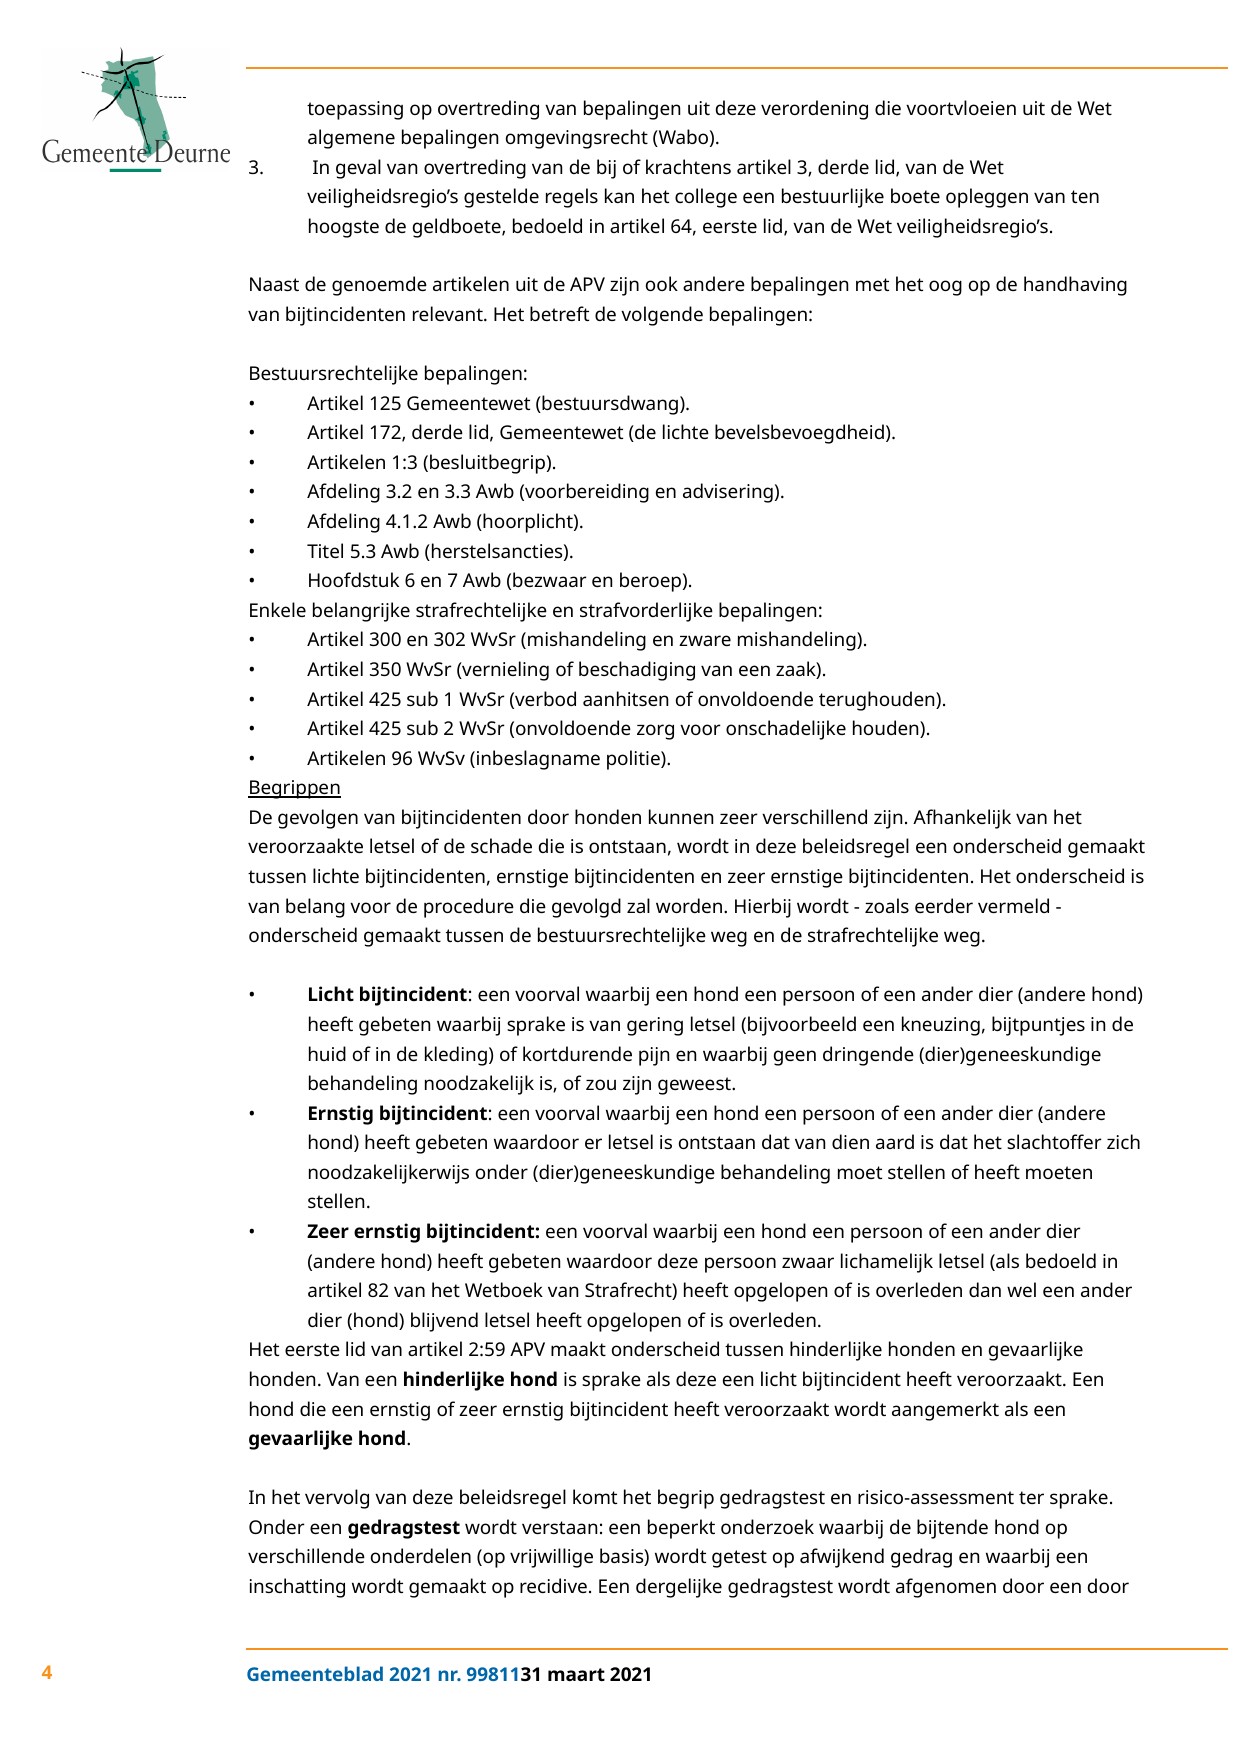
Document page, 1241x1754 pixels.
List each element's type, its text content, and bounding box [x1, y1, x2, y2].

text Naast de genoemde artikelen uit de APV zijn ook andere bepalingen met het oog op de handhaving van bijtincidenten relevant. Het betreft de volgende bepalingen: [248, 272, 1152, 327]
text Enkele belangrijke strafrechtelijke en strafvorderlijke bepalingen: [248, 597, 1152, 623]
list Zeer ernstig bijtincident: een voorval waarbij een hond een persoon of een ander dier (andere hond) heeft gebeten waardoor deze persoon zwaar lichamelijk letsel (als bedoeld in artikel 82 van het Wetboek van Strafrecht) heeft opgelopen of is overleden dan wel een ander dier (hond) blijvend letsel heeft opgelopen of is overleden. [248, 1218, 1152, 1333]
list Artikelen 96 WvSv (inbeslagname politie). [248, 745, 1152, 771]
table_header toepassing op overtreding van bepalingen uit deze verordening die voortvloeien uit de Wet algemene bepalingen omgevingsrecht (Wabo). In geval van overtreding van de bij of krachtens artikel 3, derde lid, van de Wet veiligheidsregio’s gestelde regels kan het college een bestuurlijke boete opleggen van ten hoogste de geldboete, bedoeld in artikel 64, eerste lid, van de Wet veiligheidsregio’s. [248, 95, 1152, 239]
text Het eerste lid van artikel 2:59 APV maakt onderscheid tussen hinderlijke honden en gevaarlijke honden. Van een hinderlijke hond is sprake als deze een licht bijtincident heeft veroorzaakt. Een hond die een ernstig of zeer ernstig bijtincident heeft veroorzaakt wordt aangemerkt als een gevaarlijke hond. [248, 1337, 1152, 1451]
list Ernstig bijtincident: een voorval waarbij een hond een persoon of een ander dier (andere hond) heeft gebeten waardoor er letsel is ontstaan dat van dien aard is dat het slachtoffer zich noodzakelijkerwijs onder (dier)geneeskundige behandeling moet stellen of heeft moeten stellen. [248, 1100, 1152, 1214]
list Afdeling 3.2 en 3.3 Awb (voorbereiding en advisering). [248, 479, 1152, 504]
list Afdeling 4.1.2 Awb (hoorplicht). [248, 508, 1152, 534]
text Begrippen [248, 774, 1152, 800]
text In het vervolg van deze beleidsregel komt het begrip gedragstest en risico-assessment ter sprake. Onder een gedragstest wordt verstaan: een beperkt onderzoek waarbij de bijtende hond op verschillende onderdelen (op vrijwillige basis) wordt getest op afwijkend gedrag en waarbij een inschatting wordt gemaakt op recidive. Een dergelijke gedragstest wordt afgenomen door een door [248, 1484, 1152, 1599]
list Artikel 172, derde lid, Gemeentewet (de lichte bevelsbevoegdheid). [248, 419, 1152, 445]
list Hoofdstuk 6 en 7 Awb (bezwaar en beroep). [248, 567, 1152, 593]
picture [41, 47, 231, 172]
text De gevolgen van bijtincidenten door honden kunnen zeer verschillend zijn. Afhankelijk van het veroorzaakte letsel of de schade die is ontstaan, wordt in deze beleidsregel een onderscheid gemaakt tussen lichte bijtincidenten, ernstige bijtincidenten en zeer ernstige bijtincidenten. Het onderscheid is van belang voor de procedure die gevolgd zal worden. Hierbij wordt - zoals eerder vermeld - onderscheid gemaakt tussen de bestuursrechtelijke weg en de strafrechtelijke weg. [248, 804, 1152, 948]
list Artikel 300 en 302 WvSr (mishandeling en zware mishandeling). [248, 627, 1152, 652]
list Artikel 125 Gemeentewet (bestuursdwang). [248, 390, 1152, 416]
list Artikelen 1:3 (besluitbegrip). [248, 449, 1152, 475]
list Artikel 425 sub 2 WvSr (onvoldoende zorg voor onschadelijke houden). [248, 715, 1152, 741]
list Artikel 425 sub 1 WvSr (verbod aanhitsen of onvoldoende terughouden). [248, 686, 1152, 712]
list Titel 5.3 Awb (herstelsancties). [248, 538, 1152, 564]
list Artikel 350 WvSr (vernieling of beschadiging van een zaak). [248, 656, 1152, 682]
text Bestuursrechtelijke bepalingen: [248, 360, 1152, 386]
list Licht bijtincident: een voorval waarbij een hond een persoon of een ander dier (andere hond) heeft gebeten waarbij sprake is van gering letsel (bijvoorbeeld een kneuzing, bijtpuntjes in de huid of in de kleding) of kortdurende pijn en waarbij geen dringende (dier)geneeskundige behandeling noodzakelijk is, of zou zijn geweest. [248, 982, 1152, 1096]
